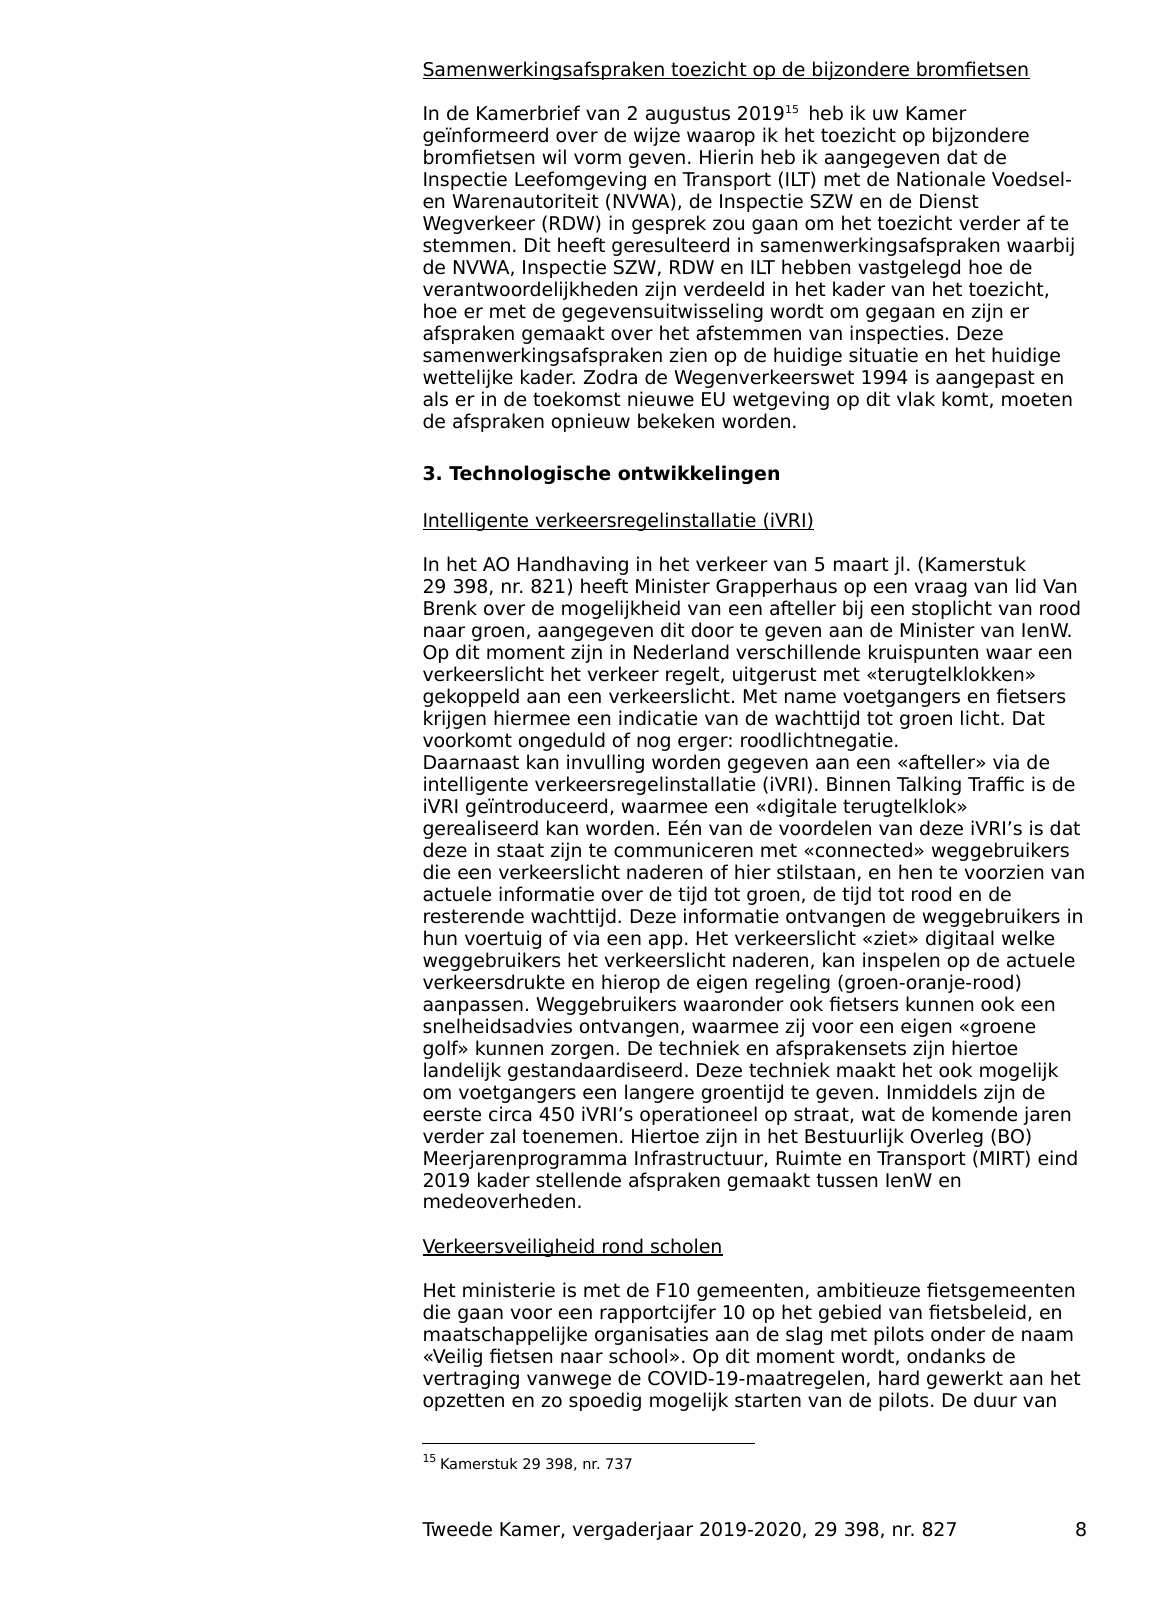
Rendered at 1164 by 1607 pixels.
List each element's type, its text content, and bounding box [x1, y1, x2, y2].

text Het ministerie is met de F10 gemeenten, ambitieuze fietsgemeenten die gaan voor een rapportcijfer 10 op het gebied van fietsbeleid, en maatschappelijke organisaties aan de slag met pilots onder de naam «Veilig fietsen naar school». Op dit moment wordt, ondanks de vertraging vanwege de COVID-19-maatregelen, hard gewerkt aan het opzetten en zo spoedig mogelijk starten van de pilots. De duur van [422, 1280, 1087, 1412]
subtitle Samenwerkingsafspraken toezicht op de bijzondere bromfietsen [422, 59, 1087, 81]
subtitle Verkeersveiligheid rond scholen [422, 1236, 1087, 1258]
text Kamerstuk 29 398, nr. 737 [422, 1452, 1087, 1474]
subtitle Intelligente verkeersregelinstallatie (iVRI) [422, 510, 1087, 532]
text In de Kamerbrief van 2 augustus 2019 heb ik uw Kamer geïnformeerd over de wijze waarop ik het toezicht op bijzondere bromfietsen wil vorm geven. Hierin heb ik aangegeven dat de Inspectie Leefomgeving en Transport (ILT) met de Nationale Voedsel- en Warenautoriteit (NVWA), de Inspectie SZW en de Dienst Wegverkeer (RDW) in gesprek zou gaan om het toezicht verder af te stemmen. Dit heeft geresulteerd in samenwerkingsafspraken waarbij de NVWA, Inspectie SZW, RDW en ILT hebben vastgelegd hoe de verantwoordelijkheden zijn verdeeld in het kader van het toezicht, hoe er met de gegevensuitwisseling wordt om gegaan en zijn er afspraken gemaakt over het afstemmen van inspecties. Deze samenwerkingsafspraken zien op de huidige situatie en het huidige wettelijke kader. Zodra de Wegenverkeerswet 1994 is aangepast en als er in de toekomst nieuwe EU wetgeving op dit vlak komt, moeten de afspraken opnieuw bekeken worden. [422, 103, 1087, 433]
subtitle 3. Technologische ontwikkelingen [422, 463, 1087, 485]
text In het AO Handhaving in het verkeer van 5 maart jl. (Kamerstuk 29 398, nr. 821) heeft Minister Grapperhaus op een vraag van lid Van Brenk over de mogelijkheid van een afteller bij een stoplicht van rood naar groen, aangegeven dit door te geven aan de Minister van IenW. Op dit moment zijn in Nederland verschillende kruispunten waar een verkeerslicht het verkeer regelt, uitgerust met «terugtelklokken» gekoppeld aan een verkeerslicht. Met name voetgangers en fietsers krijgen hiermee een indicatie van de wachttijd tot groen licht. Dat voorkomt ongeduld of nog erger: roodlichtnegatie. [422, 554, 1087, 752]
text Daarnaast kan invulling worden gegeven aan een «afteller» via de intelligente verkeersregelinstallatie (iVRI). Binnen Talking Traffic is de iVRI geïntroduceerd, waarmee een «digitale terugtelklok» gerealiseerd kan worden. Eén van de voordelen van deze iVRI’s is dat deze in staat zijn te communiceren met «connected» weggebruikers die een verkeerslicht naderen of hier stilstaan, en hen te voorzien van actuele informatie over de tijd tot groen, de tijd tot rood en de resterende wachttijd. Deze informatie ontvangen de weggebruikers in hun voertuig of via een app. Het verkeerslicht «ziet» digitaal welke weggebruikers het verkeerslicht naderen, kan inspelen op de actuele verkeersdrukte en hierop de eigen regeling (groen-oranje-rood) aanpassen. Weggebruikers waaronder ook fietsers kunnen ook een snelheidsadvies ontvangen, waarmee zij voor een eigen «groene golf» kunnen zorgen. De techniek en afsprakensets zijn hiertoe landelijk gestandaardiseerd. Deze techniek maakt het ook mogelijk om voetgangers een langere groentijd te geven. Inmiddels zijn de eerste circa 450 iVRI’s operationeel op straat, wat de komende jaren verder zal toenemen. Hiertoe zijn in het Bestuurlijk Overleg (BO) Meerjarenprogramma Infrastructuur, Ruimte en Transport (MIRT) eind 2019 kader stellende afspraken gemaakt tussen IenW en medeoverheden. [422, 752, 1087, 1213]
